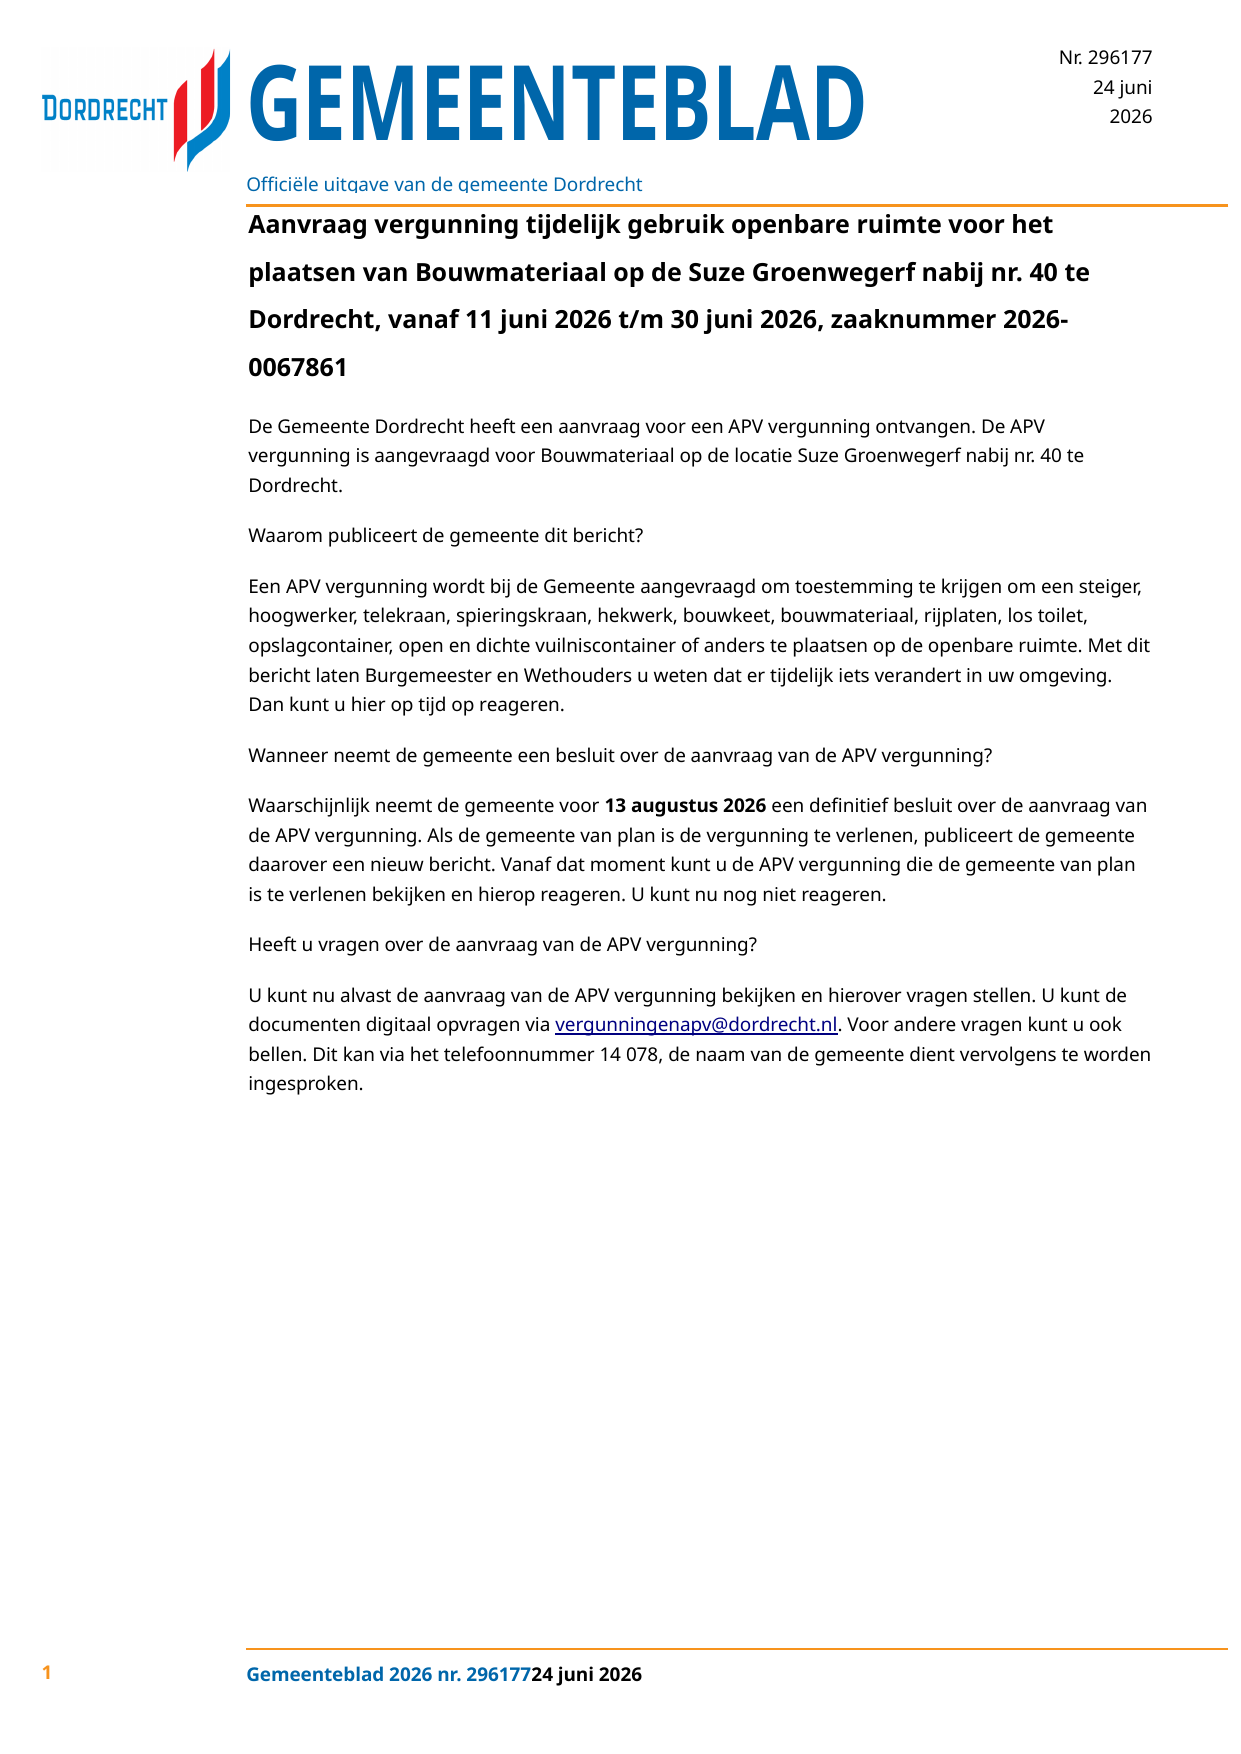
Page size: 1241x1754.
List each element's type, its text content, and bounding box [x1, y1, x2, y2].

text Heeft u vragen over de aanvraag van de APV vergunning? [248, 931, 1152, 957]
text Waarschijnlijk neemt de gemeente voor 13 augustus 2026 een definitief besluit over de aanvraag van de APV vergunning. Als de gemeente van plan is de vergunning te verlenen, publiceert de gemeente daarover een nieuw bericht. Vanaf dat moment kunt u de APV vergunning die de gemeente van plan is te verlenen bekijken en hierop reageren. U kunt nu nog niet reageren. [248, 792, 1152, 907]
text Een APV vergunning wordt bij de Gemeente aangevraagd om toestemming te krijgen om een steiger, hoogwerker, telekraan, spieringskraan, hekwerk, bouwkeet, bouwmateriaal, rijplaten, los toilet, opslagcontainer, open en dichte vuilniscontainer of anders te plaatsen op de openbare ruimte. Met dit bericht laten Burgemeester en Wethouders u weten dat er tijdelijk iets verandert in uw omgeving. Dan kunt u hier op tijd op reageren. [248, 573, 1152, 717]
picture [41, 47, 231, 172]
text U kunt nu alvast de aanvraag van de APV vergunning bekijken en hierover vragen stellen. U kunt de documenten digitaal opvragen via vergunningenapv@dordrecht.nl. Voor andere vragen kunt u ook bellen. Dit kan via het telefoonnummer 14 078, de naam van de gemeente dient vervolgens te worden ingesproken. [248, 982, 1152, 1096]
text Wanneer neemt de gemeente een besluit over de aanvraag van de APV vergunning? [248, 742, 1152, 768]
text Waarom publiceert de gemeente dit bericht? [248, 523, 1152, 548]
text De Gemeente Dordrecht heeft een aanvraag voor een APV vergunning ontvangen. De APV vergunning is aangevraagd voor Bouwmateriaal op de locatie Suze Groenwegerf nabij nr. 40 te Dordrecht. [248, 413, 1152, 498]
text Aanvraag vergunning tijdelijk gebruik openbare ruimte voor het plaatsen van Bouwmateriaal op de Suze Groenwegerf nabij nr. 40 te Dordrecht, vanaf 11 juni 2026 t/m 30 juni 2026, zaaknummer 2026-0067861 [248, 207, 1152, 384]
